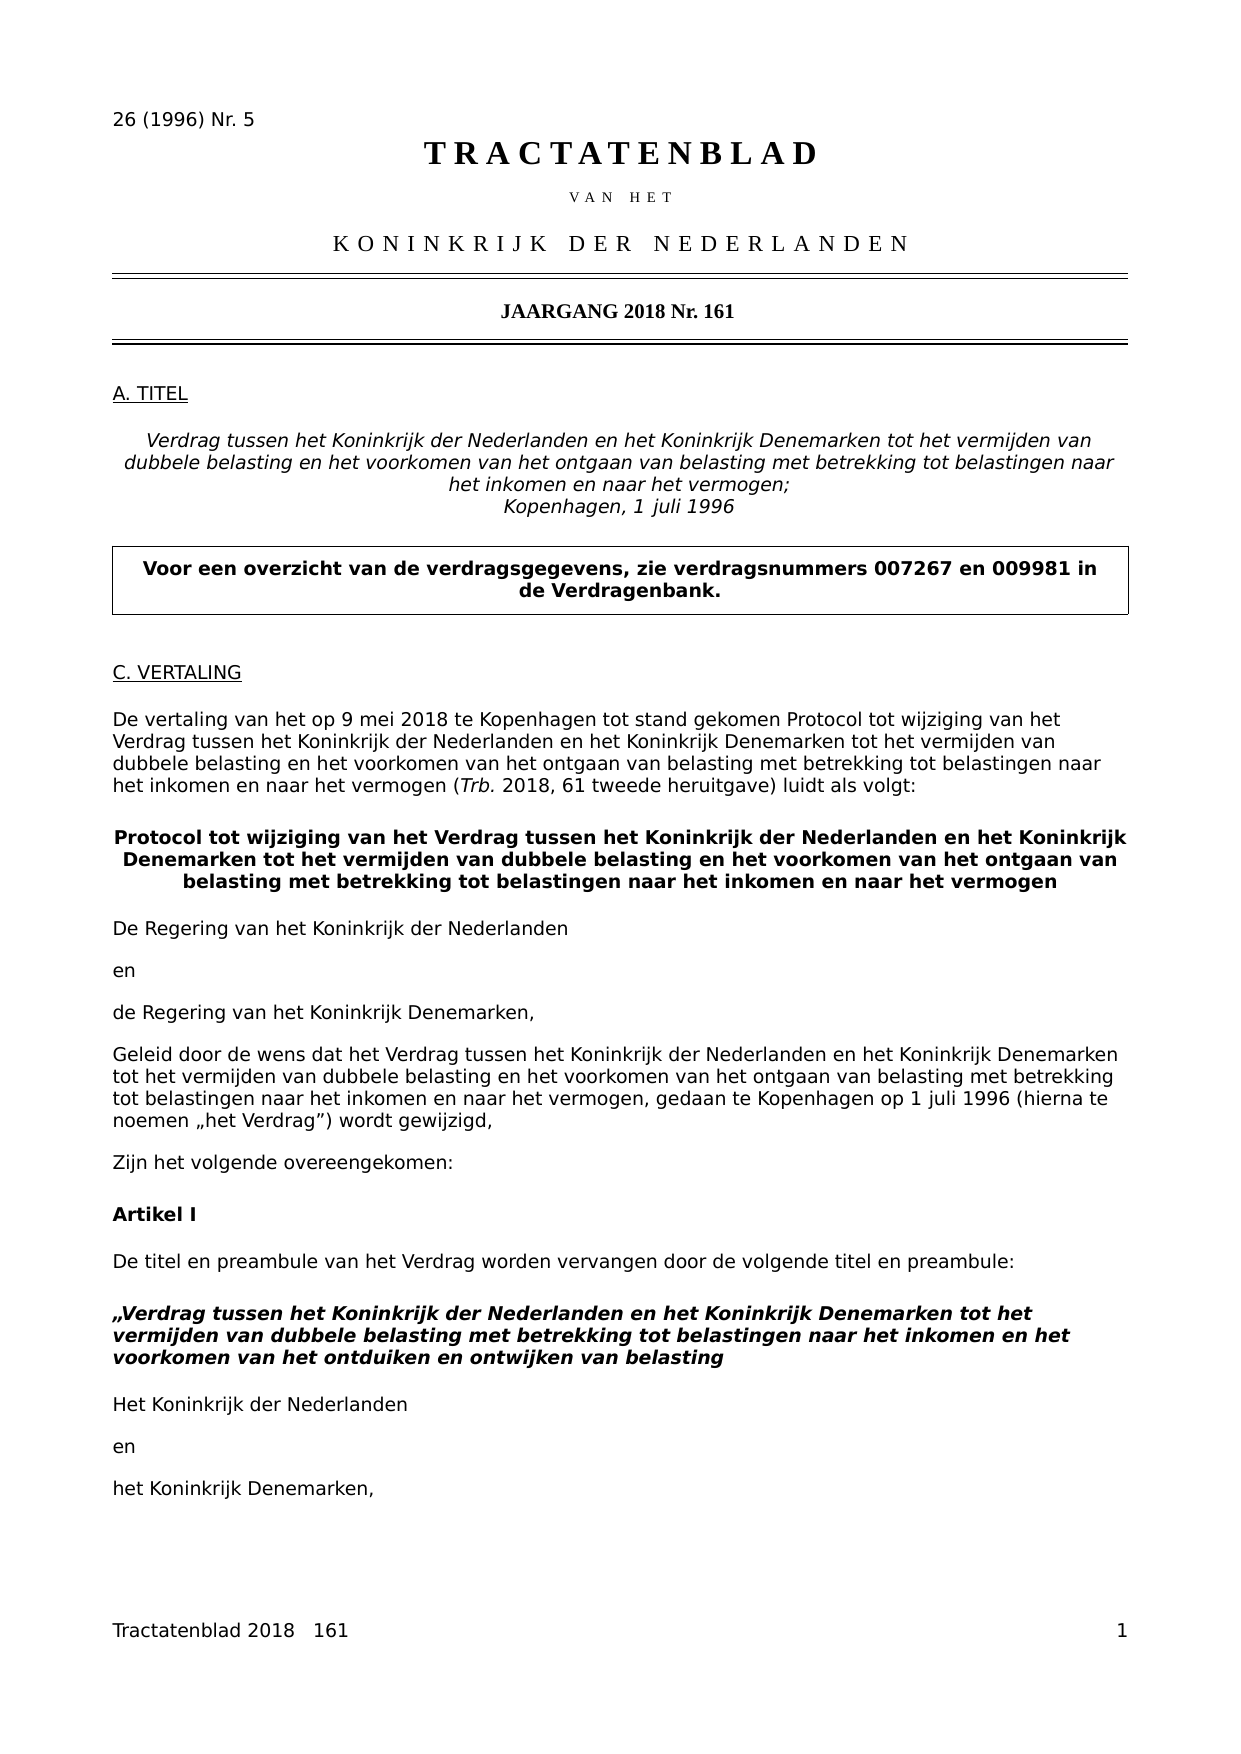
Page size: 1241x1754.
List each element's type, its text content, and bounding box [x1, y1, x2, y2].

text KONINKRIJK DER NEDERLANDEN [112, 229, 1128, 256]
text Het Koninkrijk der Nederlanden [112, 1394, 1128, 1416]
subtitle „Verdrag tussen het Koninkrijk der Nederlanden en het Koninkrijk Denemarken tot het vermijden van dubbele belasting met betrekking tot belastingen naar het inkomen en het voorkomen van het ontduiken en ontwijken van belasting [112, 1303, 1128, 1369]
text de Regering van het Koninkrijk Denemarken, [112, 1002, 1128, 1024]
text De titel en preambule van het Verdrag worden vervangen door de volgende titel en preambule: [112, 1251, 1128, 1273]
text TRACTATENBLAD [112, 133, 1128, 172]
text Kopenhagen, 1 juli 1996 [112, 496, 1128, 518]
text JAARGANG 2018 Nr. 161 [112, 299, 1128, 323]
text De Regering van het Koninkrijk der Nederlanden [112, 918, 1128, 940]
text Geleid door de wens dat het Verdrag tussen het Koninkrijk der Nederlanden en het Koninkrijk Denemarken tot het vermijden van dubbele belasting en het voorkomen van het ontgaan van belasting met betrekking tot belastingen naar het inkomen en naar het vermogen, gedaan te Kopenhagen op 1 juli 1996 (hierna te noemen „het Verdrag”) wordt gewijzigd, [112, 1044, 1128, 1132]
text Verdrag tussen het Koninkrijk der Nederlanden en het Koninkrijk Denemarken tot het vermijden van dubbele belasting en het voorkomen van het ontgaan van belasting met betrekking tot belastingen naar het inkomen en naar het vermogen; [112, 430, 1128, 496]
subtitle Protocol tot wijziging van het Verdrag tussen het Koninkrijk der Nederlanden en het Koninkrijk Denemarken tot het vermijden van dubbele belasting en het voorkomen van het ontgaan van belasting met betrekking tot belastingen naar het inkomen en naar het vermogen [112, 827, 1128, 893]
text het Koninkrijk Denemarken, [112, 1478, 1128, 1499]
subtitle Artikel I [112, 1204, 1128, 1226]
text Zijn het volgende overeengekomen: [112, 1152, 1128, 1174]
text en [112, 960, 1128, 982]
text en [112, 1436, 1128, 1458]
subtitle A. TITEL [112, 383, 1128, 405]
text 26 (1996) Nr. 5 [112, 109, 1128, 131]
subtitle C. VERTALING [112, 662, 1128, 684]
text De vertaling van het op 9 mei 2018 te Kopenhagen tot stand gekomen Protocol tot wijziging van het Verdrag tussen het Koninkrijk der Nederlanden en het Koninkrijk Denemarken tot het vermijden van dubbele belasting en het voorkomen van het ontgaan van belasting met betrekking tot belastingen naar het inkomen en naar het vermogen (Trb. 2018, 61 tweede heruitgave) luidt als volgt: [112, 709, 1128, 797]
text VAN HET [112, 189, 1128, 206]
